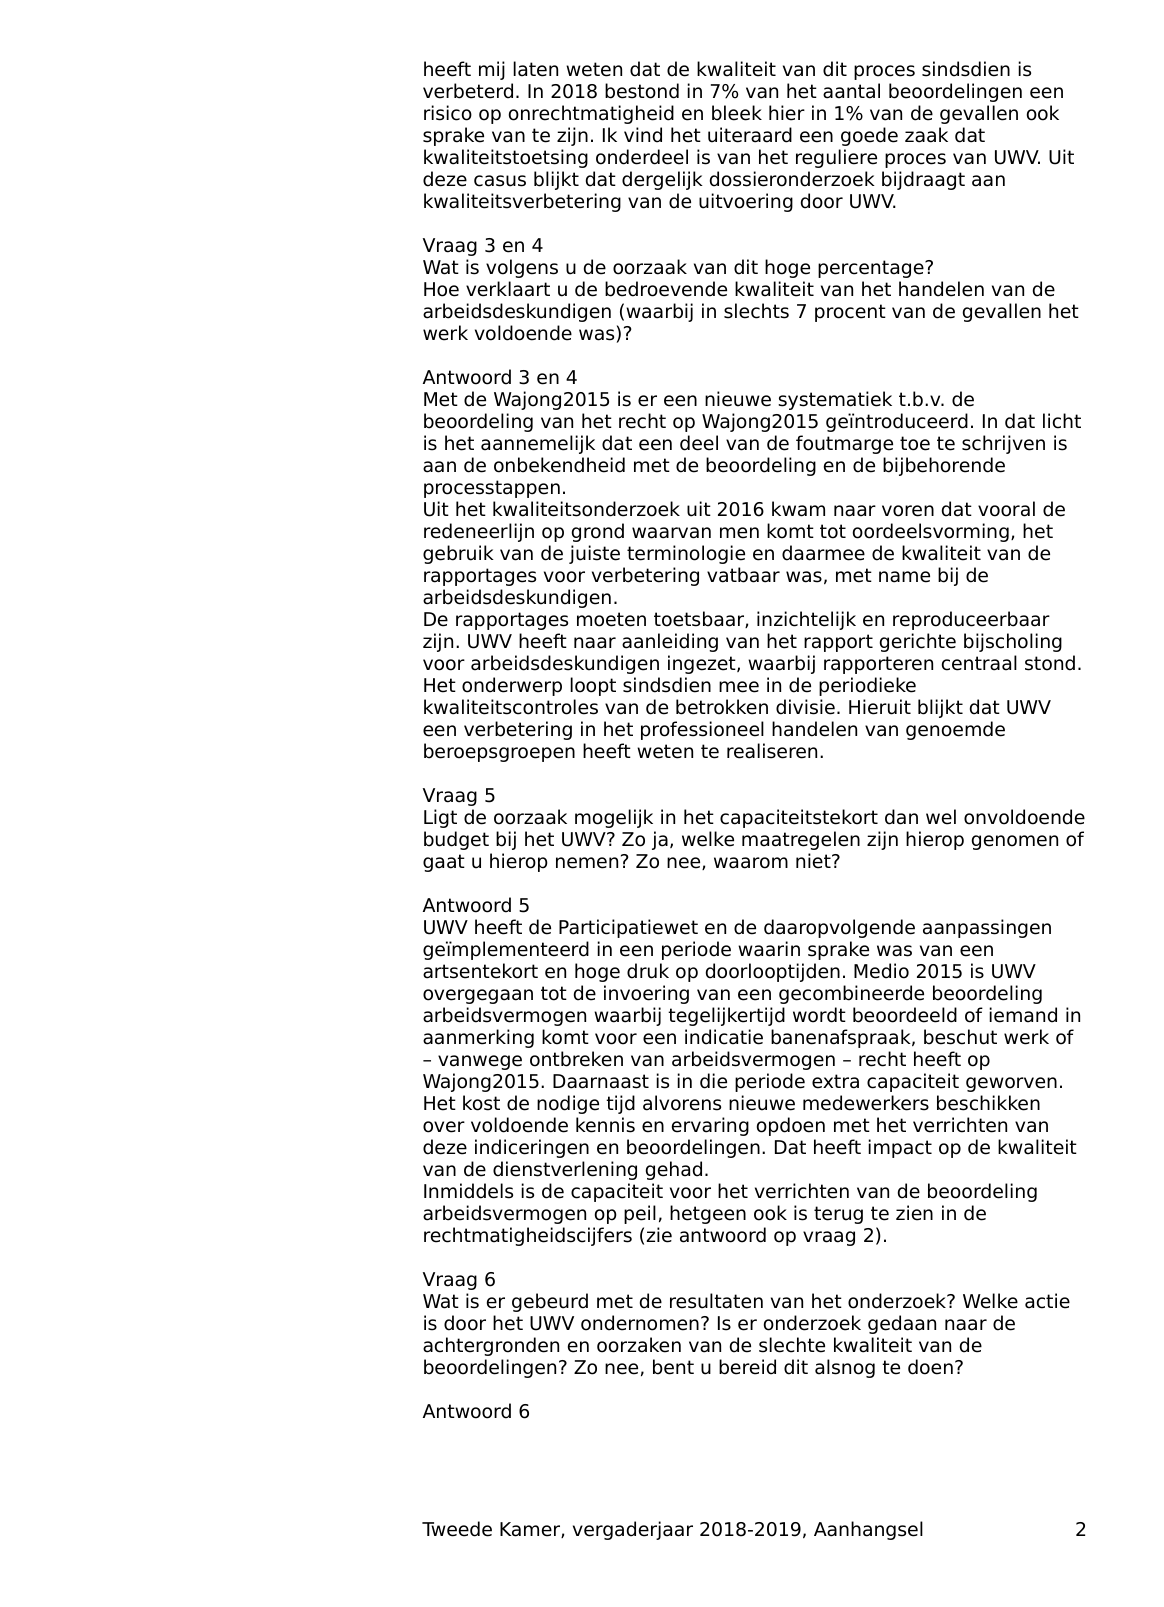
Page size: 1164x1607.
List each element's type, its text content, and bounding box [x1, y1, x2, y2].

text Ligt de oorzaak mogelijk in het capaciteitstekort dan wel onvoldoende budget bij het UWV? Zo ja, welke maatregelen zijn hierop genomen of gaat u hierop nemen? Zo nee, waarom niet? [422, 807, 1087, 873]
text Uit het kwaliteitsonderzoek uit 2016 kwam naar voren dat vooral de redeneerlijn op grond waarvan men komt tot oordeelsvorming, het gebruik van de juiste terminologie en daarmee de kwaliteit van de rapportages voor verbetering vatbaar was, met name bij de arbeidsdeskundigen. [422, 499, 1087, 609]
text Vraag 6 [422, 1269, 1087, 1291]
text Vraag 5 [422, 785, 1087, 807]
text Antwoord 3 en 4 [422, 367, 1087, 389]
text Inmiddels is de capaciteit voor het verrichten van de beoordeling arbeidsvermogen op peil, hetgeen ook is terug te zien in de rechtmatigheidscijfers (zie antwoord op vraag 2). [422, 1181, 1087, 1247]
text Met de Wajong2015 is er een nieuwe systematiek t.b.v. de beoordeling van het recht op Wajong2015 geïntroduceerd. In dat licht is het aannemelijk dat een deel van de foutmarge toe te schrijven is aan de onbekendheid met de beoordeling en de bijbehorende processtappen. [422, 389, 1087, 499]
text heeft mij laten weten dat de kwaliteit van dit proces sindsdien is verbeterd. In 2018 bestond in 7% van het aantal beoordelingen een risico op onrechtmatigheid en bleek hier in 1% van de gevallen ook sprake van te zijn. Ik vind het uiteraard een goede zaak dat kwaliteitstoetsing onderdeel is van het reguliere proces van UWV. Uit deze casus blijkt dat dergelijk dossieronderzoek bijdraagt aan kwaliteitsverbetering van de uitvoering door UWV. [422, 59, 1087, 213]
text UWV heeft de Participatiewet en de daaropvolgende aanpassingen geïmplementeerd in een periode waarin sprake was van een artsentekort en hoge druk op doorlooptijden. Medio 2015 is UWV overgegaan tot de invoering van een gecombineerde beoordeling arbeidsvermogen waarbij tegelijkertijd wordt beoordeeld of iemand in aanmerking komt voor een indicatie banenafspraak, beschut werk of – vanwege ontbreken van arbeidsvermogen – recht heeft op Wajong2015. Daarnaast is in die periode extra capaciteit geworven. Het kost de nodige tijd alvorens nieuwe medewerkers beschikken over voldoende kennis en ervaring opdoen met het verrichten van deze indiceringen en beoordelingen. Dat heeft impact op de kwaliteit van de dienstverlening gehad. [422, 917, 1087, 1181]
text Wat is er gebeurd met de resultaten van het onderzoek? Welke actie is door het UWV ondernomen? Is er onderzoek gedaan naar de achtergronden en oorzaken van de slechte kwaliteit van de beoordelingen? Zo nee, bent u bereid dit alsnog te doen? [422, 1291, 1087, 1379]
text Wat is volgens u de oorzaak van dit hoge percentage? [422, 257, 1087, 279]
text De rapportages moeten toetsbaar, inzichtelijk en reproduceerbaar zijn. UWV heeft naar aanleiding van het rapport gerichte bijscholing voor arbeidsdeskundigen ingezet, waarbij rapporteren centraal stond. Het onderwerp loopt sindsdien mee in de periodieke kwaliteitscontroles van de betrokken divisie. Hieruit blijkt dat UWV een verbetering in het professioneel handelen van genoemde beroepsgroepen heeft weten te realiseren. [422, 609, 1087, 763]
text Vraag 3 en 4 [422, 235, 1087, 257]
text Antwoord 6 [422, 1401, 1087, 1423]
text Hoe verklaart u de bedroevende kwaliteit van het handelen van de arbeidsdeskundigen (waarbij in slechts 7 procent van de gevallen het werk voldoende was)? [422, 279, 1087, 345]
text Antwoord 5 [422, 895, 1087, 917]
